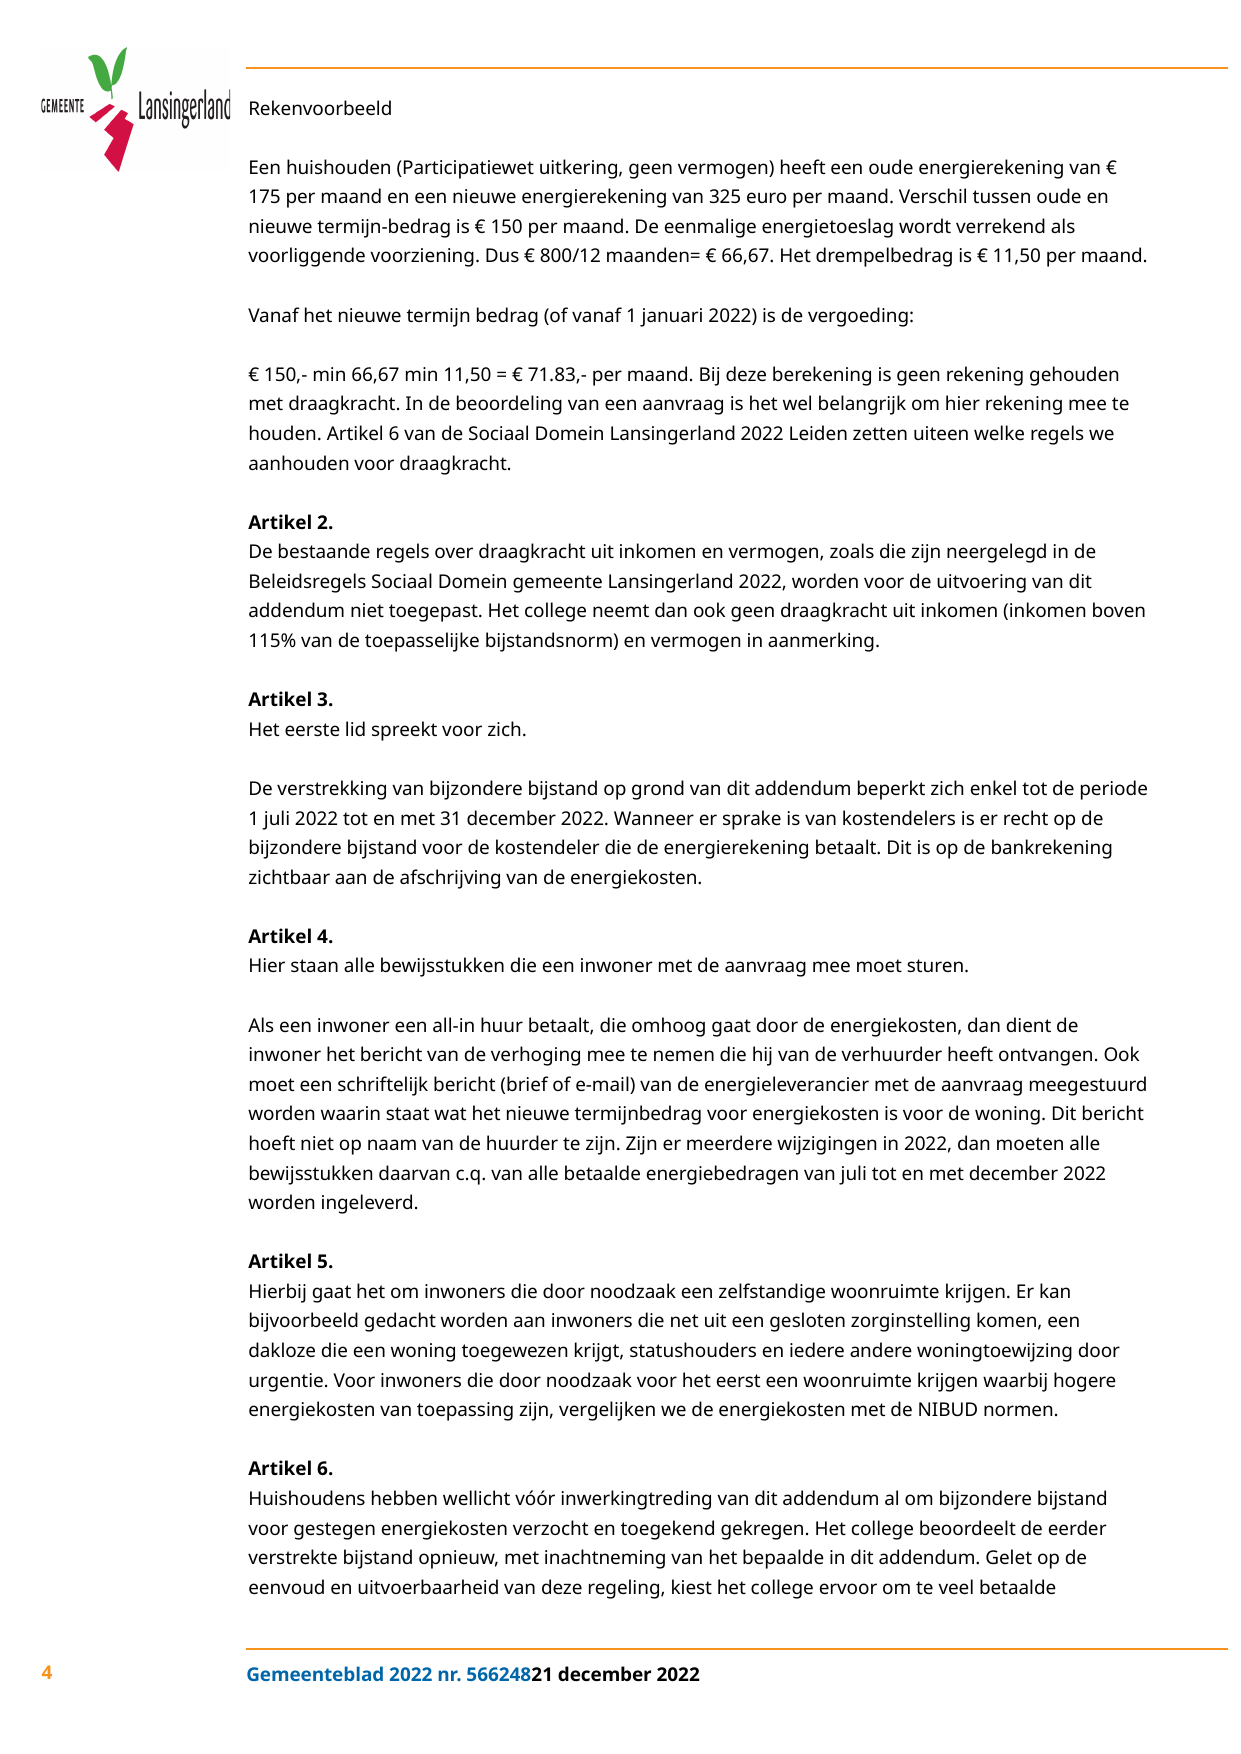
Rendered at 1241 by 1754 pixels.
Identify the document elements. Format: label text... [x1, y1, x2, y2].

text € 150,- min 66,67 min 11,50 = € 71.83,- per maand. Bij deze berekening is geen rekening gehouden met draagkracht. In de beoordeling van een aanvraag is het wel belangrijk om hier rekening mee te houden. Artikel 6 van de Sociaal Domein Lansingerland 2022 Leiden zetten uiteen welke regels we aanhouden voor draagkracht. [248, 361, 1152, 476]
text Artikel 3. [248, 686, 1152, 712]
picture [41, 47, 231, 172]
text De bestaande regels over draagkracht uit inkomen en vermogen, zoals die zijn neergelegd in de Beleidsregels Sociaal Domein gemeente Lansingerland 2022, worden voor de uitvoering van dit addendum niet toegepast. Het college neemt dan ook geen draagkracht uit inkomen (inkomen boven 115% van de toepasselijke bijstandsnorm) en vermogen in aanmerking. [248, 538, 1152, 653]
text Hier staan alle bewijsstukken die een inwoner met de aanvraag mee moet sturen. [248, 953, 1152, 978]
text Artikel 4. [248, 923, 1152, 949]
text Artikel 5. [248, 1248, 1152, 1274]
text Rekenvoorbeeld [248, 95, 1152, 121]
text Huishoudens hebben wellicht vóór inwerkingtreding van dit addendum al om bijzondere bijstand voor gestegen energiekosten verzocht en toegekend gekregen. Het college beoordeelt de eerder verstrekte bijstand opnieuw, met inachtneming van het bepaalde in dit addendum. Gelet op de eenvoud en uitvoerbaarheid van deze regeling, kiest het college ervoor om te veel betaalde [248, 1485, 1152, 1600]
text De verstrekking van bijzondere bijstand op grond van dit addendum beperkt zich enkel tot de periode 1 juli 2022 tot en met 31 december 2022. Wanneer er sprake is van kostendelers is er recht op de bijzondere bijstand voor de kostendeler die de energierekening betaalt. Dit is op de bankrekening zichtbaar aan de afschrijving van de energiekosten. [248, 775, 1152, 890]
text Als een inwoner een all-in huur betaalt, die omhoog gaat door de energiekosten, dan dient de inwoner het bericht van de verhoging mee te nemen die hij van de verhuurder heeft ontvangen. Ook moet een schriftelijk bericht (brief of e-mail) van de energieleverancier met de aanvraag meegestuurd worden waarin staat wat het nieuwe termijnbedrag voor energiekosten is voor de woning. Dit bericht hoeft niet op naam van de huurder te zijn. Zijn er meerdere wijzigingen in 2022, dan moeten alle bewijsstukken daarvan c.q. van alle betaalde energiebedragen van juli tot en met december 2022 worden ingeleverd. [248, 1012, 1152, 1215]
text Artikel 6. [248, 1456, 1152, 1481]
text Een huishouden (Participatiewet uitkering, geen vermogen) heeft een oude energierekening van € 175 per maand en een nieuwe energierekening van 325 euro per maand. Verschil tussen oude en nieuwe termijn-bedrag is € 150 per maand. De eenmalige energietoeslag wordt verrekend als voorliggende voorziening. Dus € 800/12 maanden= € 66,67. Het drempelbedrag is € 11,50 per maand. [248, 154, 1152, 268]
text Hierbij gaat het om inwoners die door noodzaak een zelfstandige woonruimte krijgen. Er kan bijvoorbeeld gedacht worden aan inwoners die net uit een gesloten zorginstelling komen, een dakloze die een woning toegewezen krijgt, statushouders en iedere andere woningtoewijzing door urgentie. Voor inwoners die door noodzaak voor het eerst een woonruimte krijgen waarbij hogere energiekosten van toepassing zijn, vergelijken we de energiekosten met de NIBUD normen. [248, 1278, 1152, 1422]
text Het eerste lid spreekt voor zich. [248, 716, 1152, 742]
text Vanaf het nieuwe termijn bedrag (of vanaf 1 januari 2022) is de vergoeding: [248, 302, 1152, 328]
text Artikel 2. [248, 509, 1152, 535]
